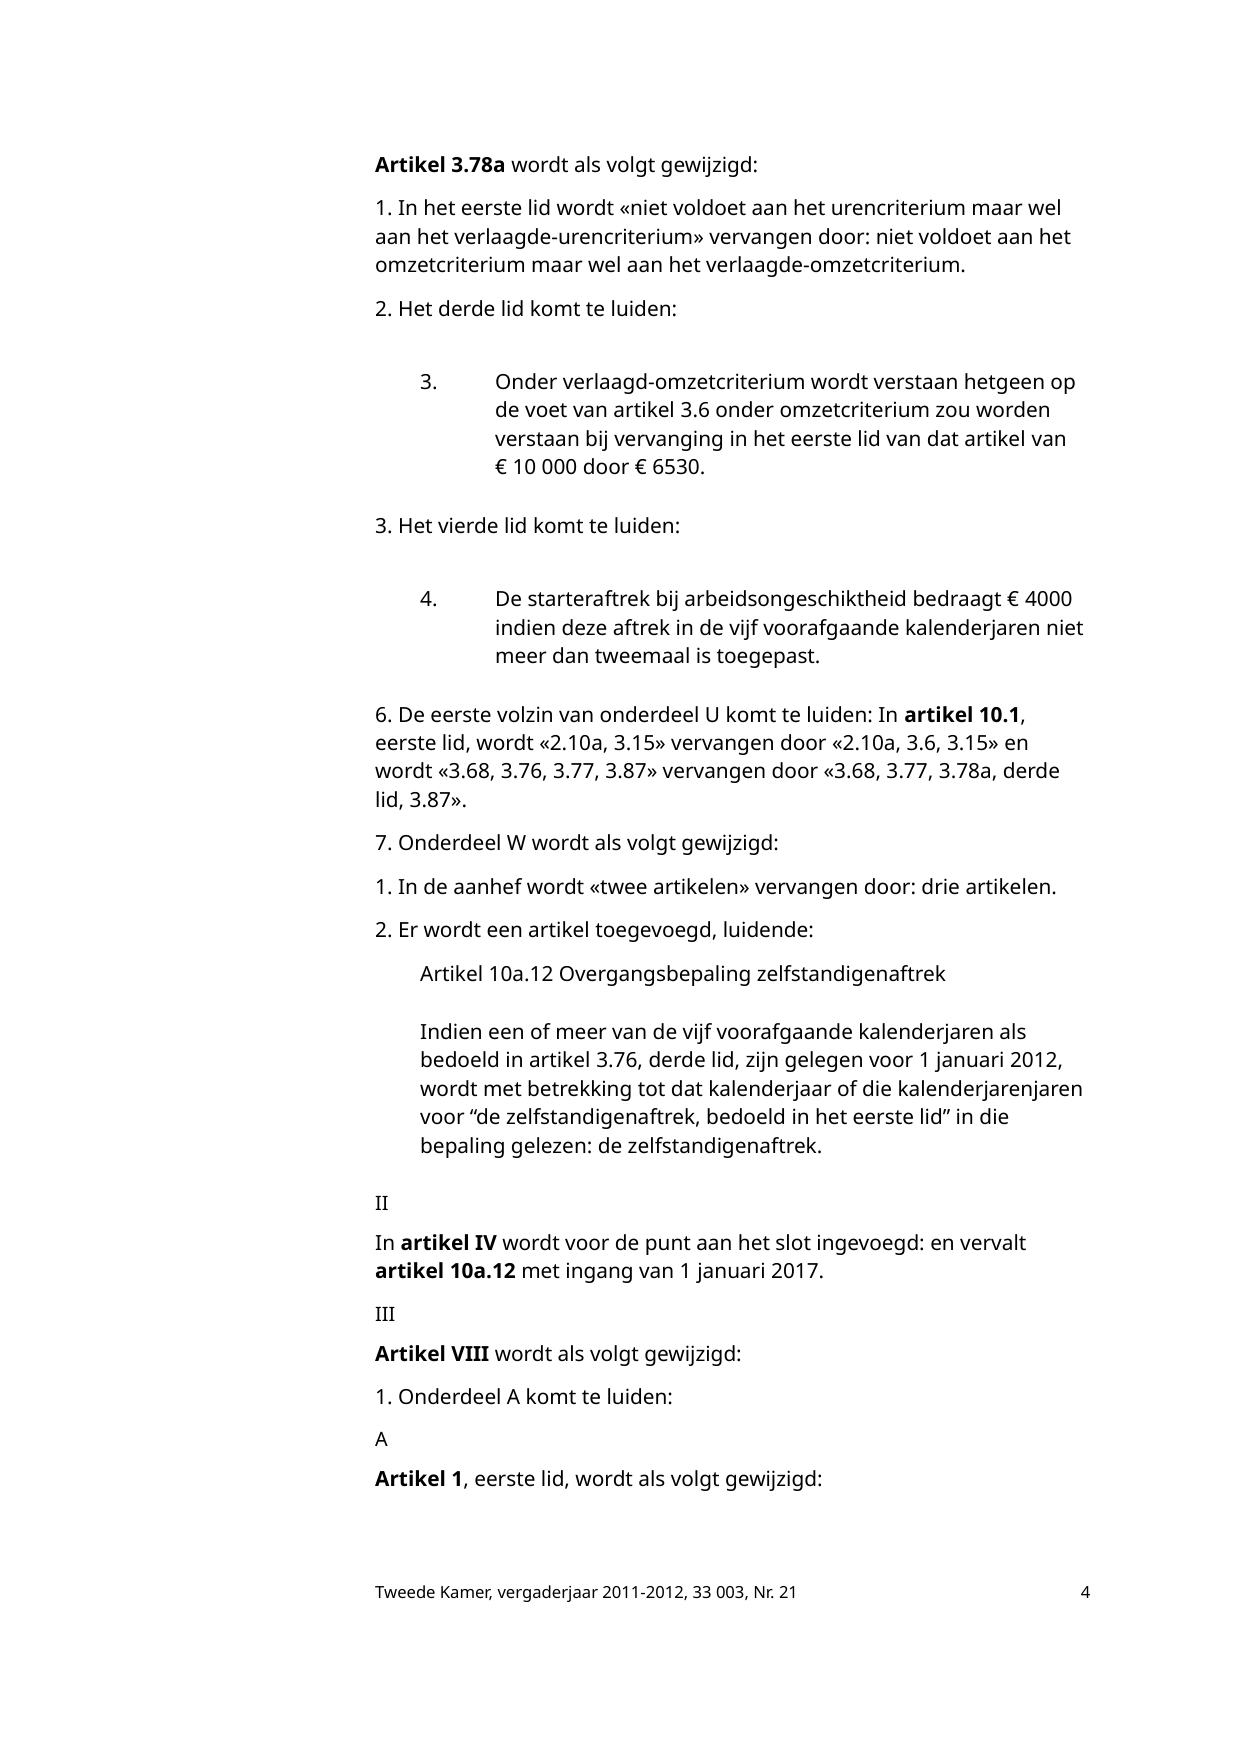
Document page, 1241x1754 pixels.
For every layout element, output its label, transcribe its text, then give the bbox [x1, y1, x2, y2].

text 1. In de aanhef wordt «twee artikelen» vervangen door: drie artikelen. [375, 872, 1090, 900]
subtitle Artikel 10a.12 Overgangsbepaling zelfstandigenaftrek [420, 959, 1090, 987]
text 3. Het vierde lid komt te luiden: [375, 511, 1090, 539]
text III [375, 1300, 1090, 1327]
text Artikel VIII wordt als volgt gewijzigd: [375, 1339, 1090, 1367]
text Indien een of meer van de vijf voorafgaande kalenderjaren als bedoeld in artikel 3.76, derde lid, zijn gelegen voor 1 januari 2012, wordt met betrekking tot dat kalenderjaar of die kalenderjarenjaren voor “de zelfstandigenaftrek, bedoeld in het eerste lid” in die bepaling gelezen: de zelfstandigenaftrek. [420, 1017, 1090, 1159]
list De starteraftrek bij arbeidsongeschiktheid bedraagt € 4000 indien deze aftrek in de vijf voorafgaande kalenderjaren niet meer dan tweemaal is toegepast. [420, 584, 1090, 670]
list Onder verlaagd-omzetcriterium wordt verstaan hetgeen op de voet van artikel 3.6 onder omzetcriterium zou worden verstaan bij vervanging in het eerste lid van dat artikel van € 10 000 door € 6530. [420, 367, 1090, 481]
text Artikel 3.78a wordt als volgt gewijzigd: [375, 150, 1090, 178]
text In artikel IV wordt voor de punt aan het slot ingevoegd: en vervalt artikel 10a.12 met ingang van 1 januari 2017. [375, 1228, 1090, 1285]
text 1. Onderdeel A komt te luiden: [375, 1382, 1090, 1411]
text II [375, 1189, 1090, 1216]
text 6. De eerste volzin van onderdeel U komt te luiden: In artikel 10.1, eerste lid, wordt «2.10a, 3.15» vervangen door «2.10a, 3.6, 3.15» en wordt «3.68, 3.76, 3.77, 3.87» vervangen door «3.68, 3.77, 3.78a, derde lid, 3.87». [375, 700, 1090, 813]
text 7. Onderdeel W wordt als volgt gewijzigd: [375, 828, 1090, 857]
text 2. Er wordt een artikel toegevoegd, luidende: [375, 915, 1090, 944]
text 2. Het derde lid komt te luiden: [375, 294, 1090, 322]
text Artikel 1, eerste lid, wordt als volgt gewijzigd: [375, 1464, 1090, 1493]
text A [375, 1426, 1090, 1453]
text 1. In het eerste lid wordt «niet voldoet aan het urencriterium maar wel aan het verlaagde-urencriterium» vervangen door: niet voldoet aan het omzetcriterium maar wel aan het verlaagde-omzetcriterium. [375, 193, 1090, 279]
